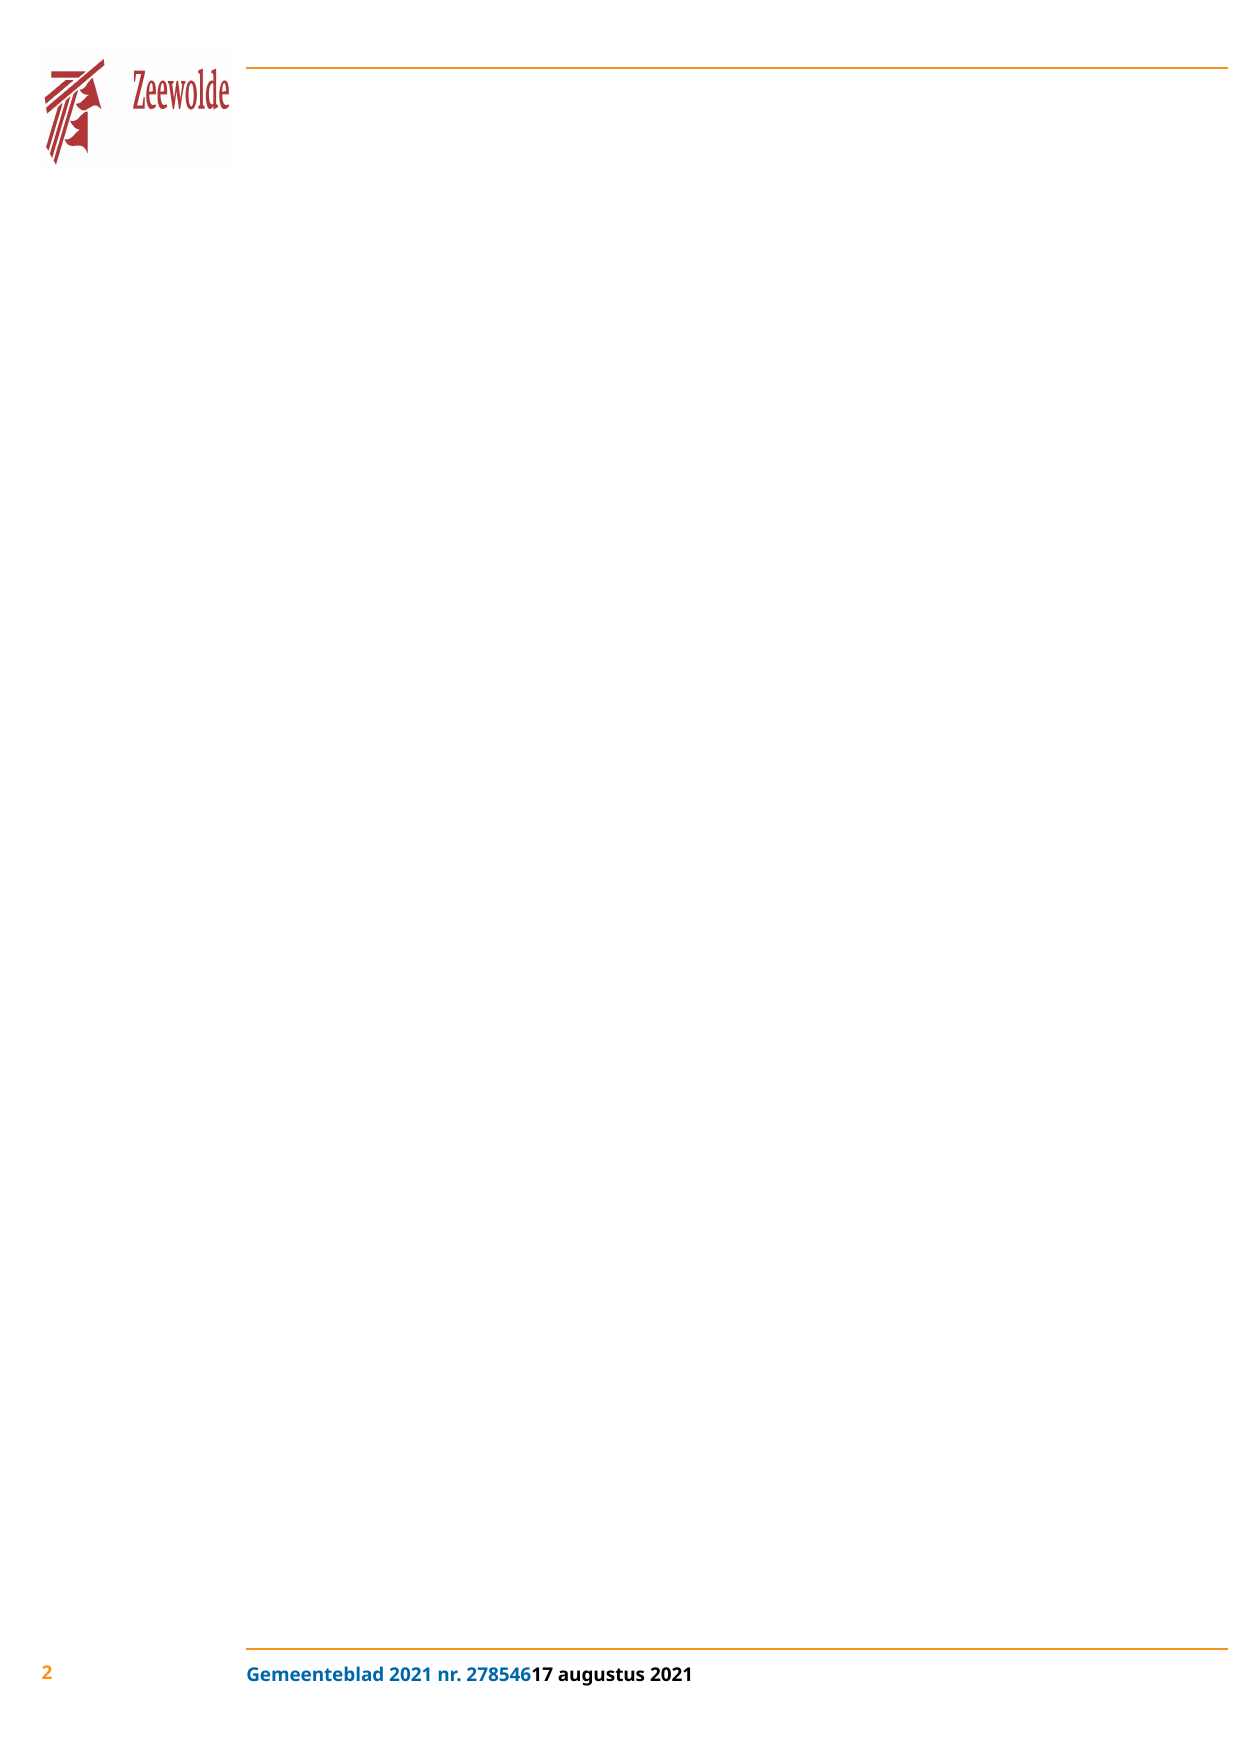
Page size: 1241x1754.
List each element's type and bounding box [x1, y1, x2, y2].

picture [41, 47, 231, 172]
